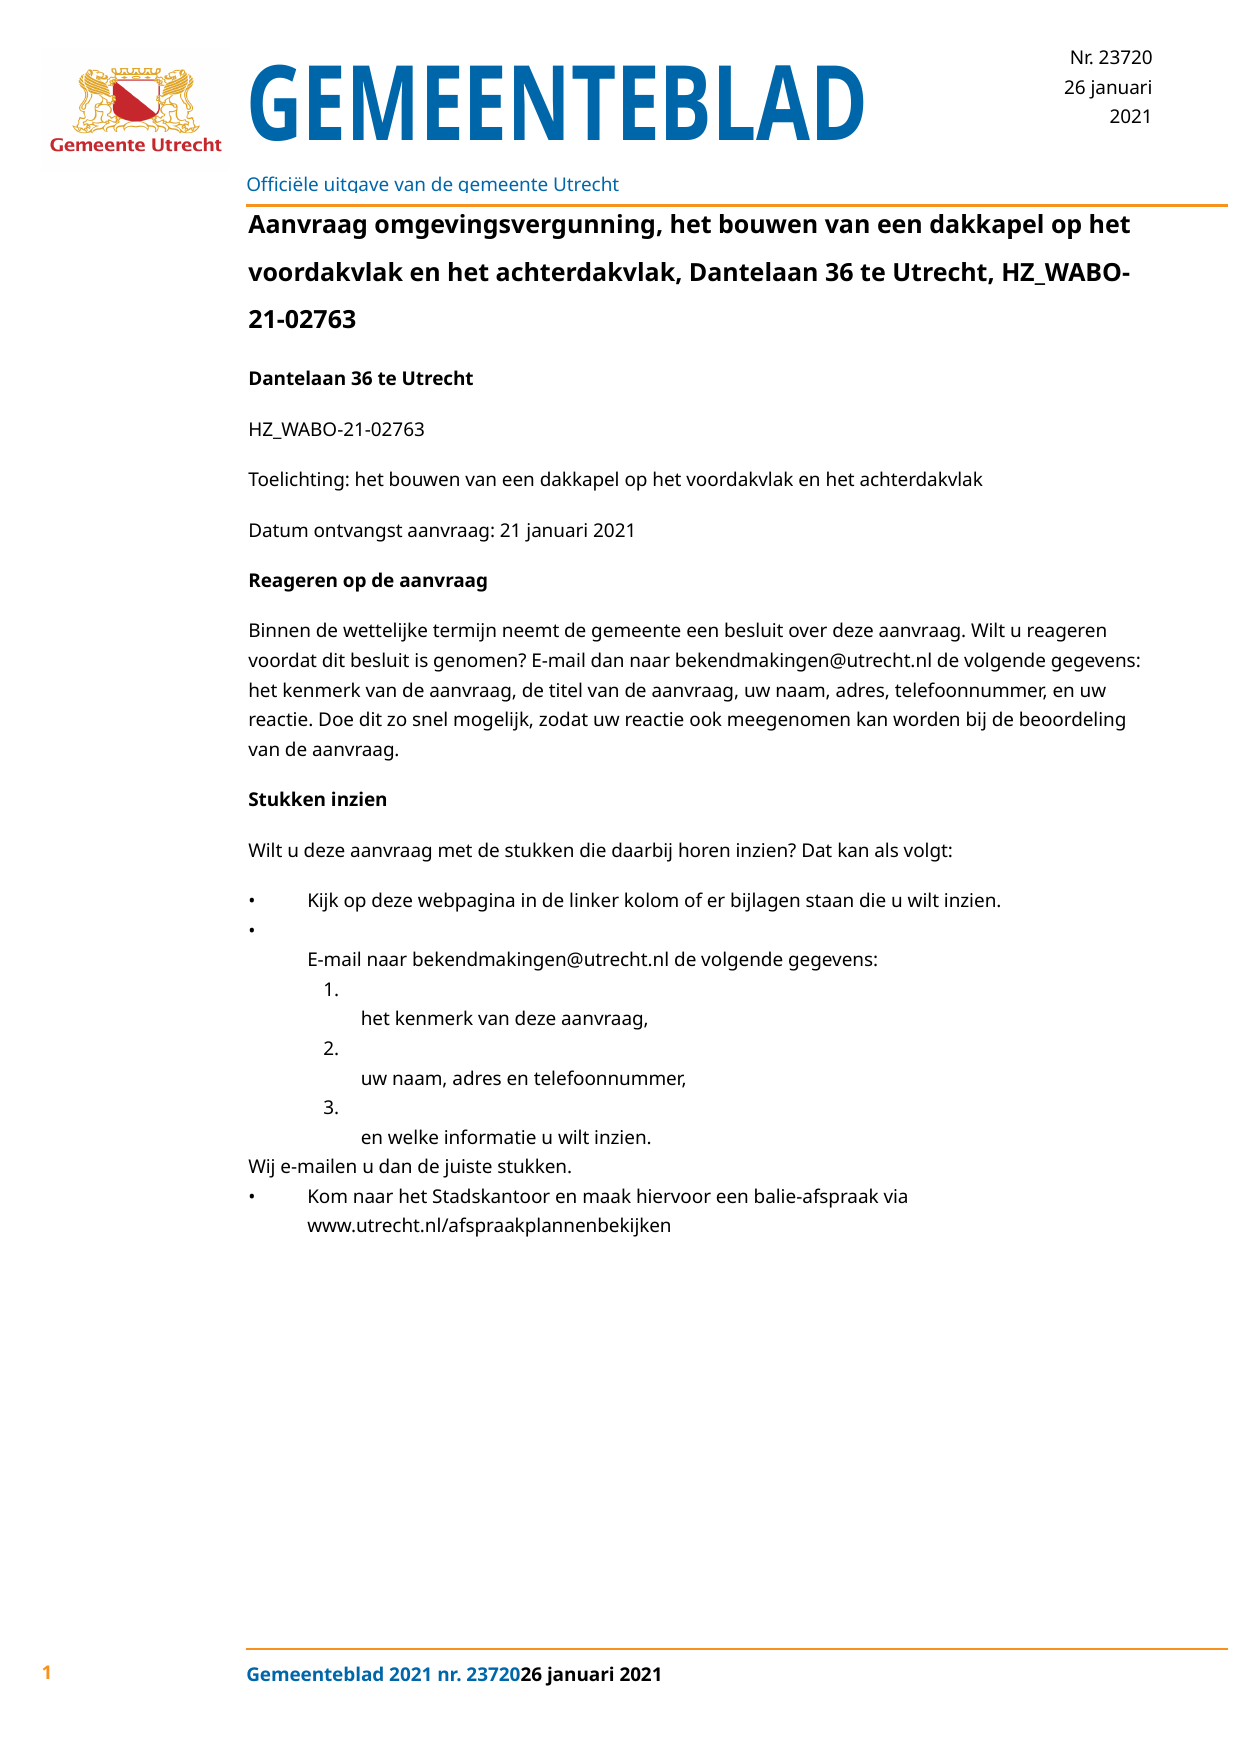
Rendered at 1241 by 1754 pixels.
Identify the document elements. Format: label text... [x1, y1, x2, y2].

text Toelichting: het bouwen van een dakkapel op het voordakvlak en het achterdakvlak [248, 466, 1152, 492]
list E-mail naar bekendmakingen@utrecht.nl de volgende gegevens: [248, 946, 1152, 972]
list Kijk op deze webpagina in de linker kolom of er bijlagen staan die u wilt inzien. [248, 887, 1152, 913]
text Stukken inzien [248, 786, 1152, 812]
text HZ_WABO-21-02763 [248, 416, 1152, 442]
list en welke informatie u wilt inzien. [323, 1124, 1152, 1149]
text Wij e-mailen u dan de juiste stukken. [248, 1153, 1152, 1179]
text Dantelaan 36 te Utrecht [248, 366, 1152, 391]
picture [41, 47, 231, 172]
text Reageren op de aanvraag [248, 567, 1152, 593]
text Binnen de wettelijke termijn neemt de gemeente een besluit over deze aanvraag. Wilt u reageren voordat dit besluit is genomen? E-mail dan naar bekendmakingen@utrecht.nl de volgende gegevens: het kenmerk van de aanvraag, de titel van de aanvraag, uw naam, adres, telefoonnummer, en uw reactie. Doe dit zo snel mogelijk, zodat uw reactie ook meegenomen kan worden bij de beoordeling van de aanvraag. [248, 618, 1152, 762]
list het kenmerk van deze aanvraag, [323, 1006, 1152, 1031]
text Datum ontvangst aanvraag: 21 januari 2021 [248, 517, 1152, 542]
list Kom naar het Stadskantoor en maak hiervoor een balie-afspraak via www.utrecht.nl/afspraakplannenbekijken [248, 1183, 1152, 1238]
list uw naam, adres en telefoonnummer, [323, 1065, 1152, 1090]
text Wilt u deze aanvraag met de stukken die daarbij horen inzien? Dat kan als volgt: [248, 837, 1152, 862]
text Aanvraag omgevingsvergunning, het bouwen van een dakkapel op het voordakvlak en het achterdakvlak, Dantelaan 36 te Utrecht, HZ_WABO-21-02763 [248, 207, 1152, 336]
